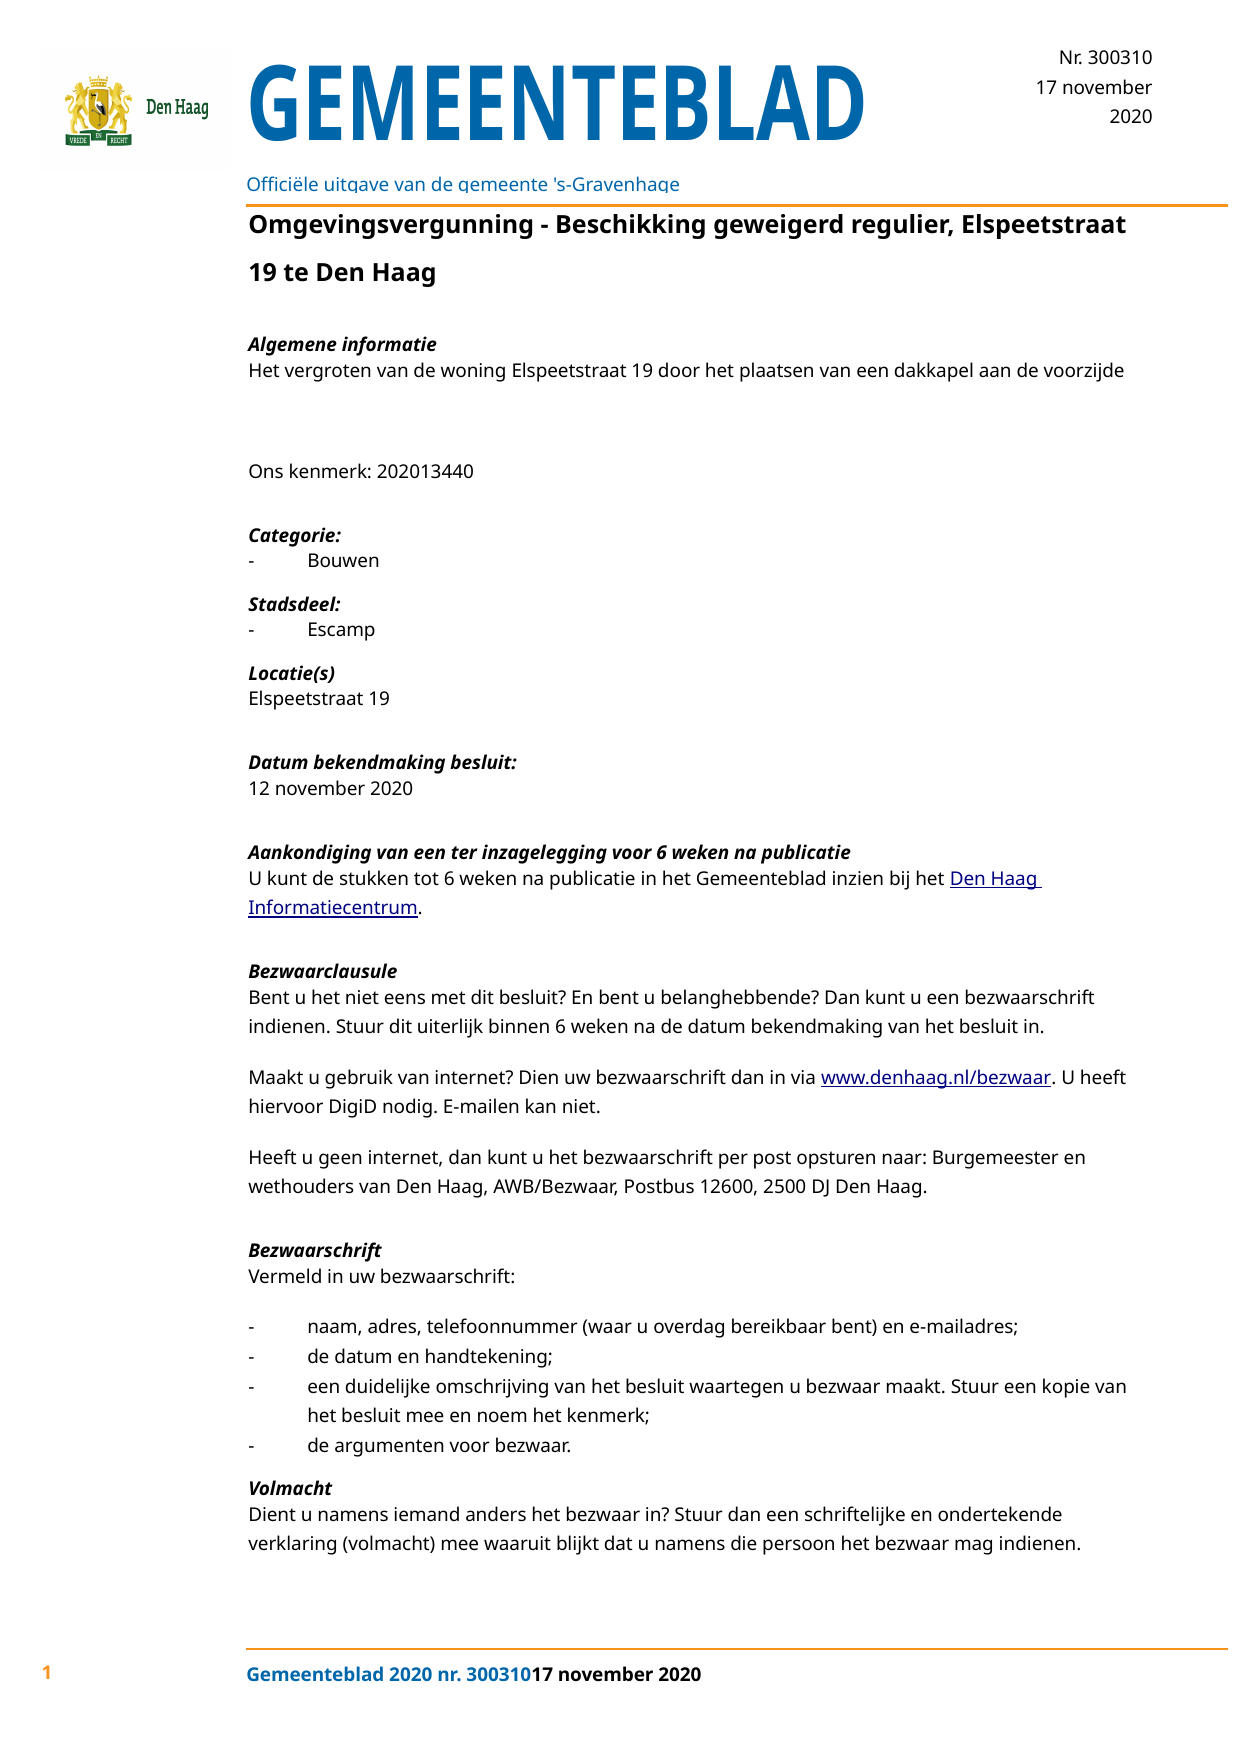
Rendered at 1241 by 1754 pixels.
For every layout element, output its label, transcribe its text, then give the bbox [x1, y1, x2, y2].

list Escamp [248, 617, 1152, 642]
text Categorie: [248, 522, 1152, 548]
text Ons kenmerk: 202013440 [248, 458, 1152, 484]
text 12 november 2020 [248, 775, 1152, 801]
text Maakt u gebruik van internet? Dien uw bezwaarschrift dan in via www.denhaag.nl/bezwaar. U heeft hiervoor DigiD nodig. E-mailen kan niet. [248, 1064, 1152, 1119]
list naam, adres, telefoonnummer (waar u overdag bereikbaar bent) en e-mailadres; [248, 1314, 1152, 1339]
text Algemene informatie [248, 331, 1152, 357]
list de argumenten voor bezwaar. [248, 1432, 1152, 1458]
text Volmacht [248, 1475, 1152, 1501]
text Locatie(s) [248, 660, 1152, 685]
text Bezwaarclausule [248, 958, 1152, 984]
list een duidelijke omschrijving van het besluit waartegen u bezwaar maakt. Stuur een kopie van het besluit mee en noem het kenmerk; [248, 1373, 1152, 1428]
text Aankondiging van een ter inzagelegging voor 6 weken na publicatie [248, 839, 1152, 865]
text Datum bekendmaking besluit: [248, 749, 1152, 775]
text Het vergroten van de woning Elspeetstraat 19 door het plaatsen van een dakkapel aan de voorzijde [248, 357, 1152, 383]
text Vermeld in uw bezwaarschrift: [248, 1263, 1152, 1289]
text Dient u namens iemand anders het bezwaar in? Stuur dan een schriftelijke en ondertekende verklaring (volmacht) mee waaruit blijkt dat u namens die persoon het bezwaar mag indienen. [248, 1501, 1152, 1556]
text Bezwaarschrift [248, 1238, 1152, 1263]
text Bent u het niet eens met dit besluit? En bent u belanghebbende? Dan kunt u een bezwaarschrift indienen. Stuur dit uiterlijk binnen 6 weken na de datum bekendmaking van het besluit in. [248, 984, 1152, 1039]
text Heeft u geen internet, dan kunt u het bezwaarschrift per post opsturen naar: Burgemeester en wethouders van Den Haag, AWB/Bezwaar, Postbus 12600, 2500 DJ Den Haag. [248, 1144, 1152, 1199]
list de datum en handtekening; [248, 1343, 1152, 1369]
text Omgevingsvergunning - Beschikking geweigerd regulier, Elspeetstraat 19 te Den Haag [248, 207, 1152, 288]
list Bouwen [248, 548, 1152, 573]
text U kunt de stukken tot 6 weken na publicatie in het Gemeenteblad inzien bij het Den Haag Informatiecentrum. [248, 865, 1152, 920]
picture [41, 47, 231, 172]
text Stadsdeel: [248, 591, 1152, 617]
text Elspeetstraat 19 [248, 685, 1152, 711]
